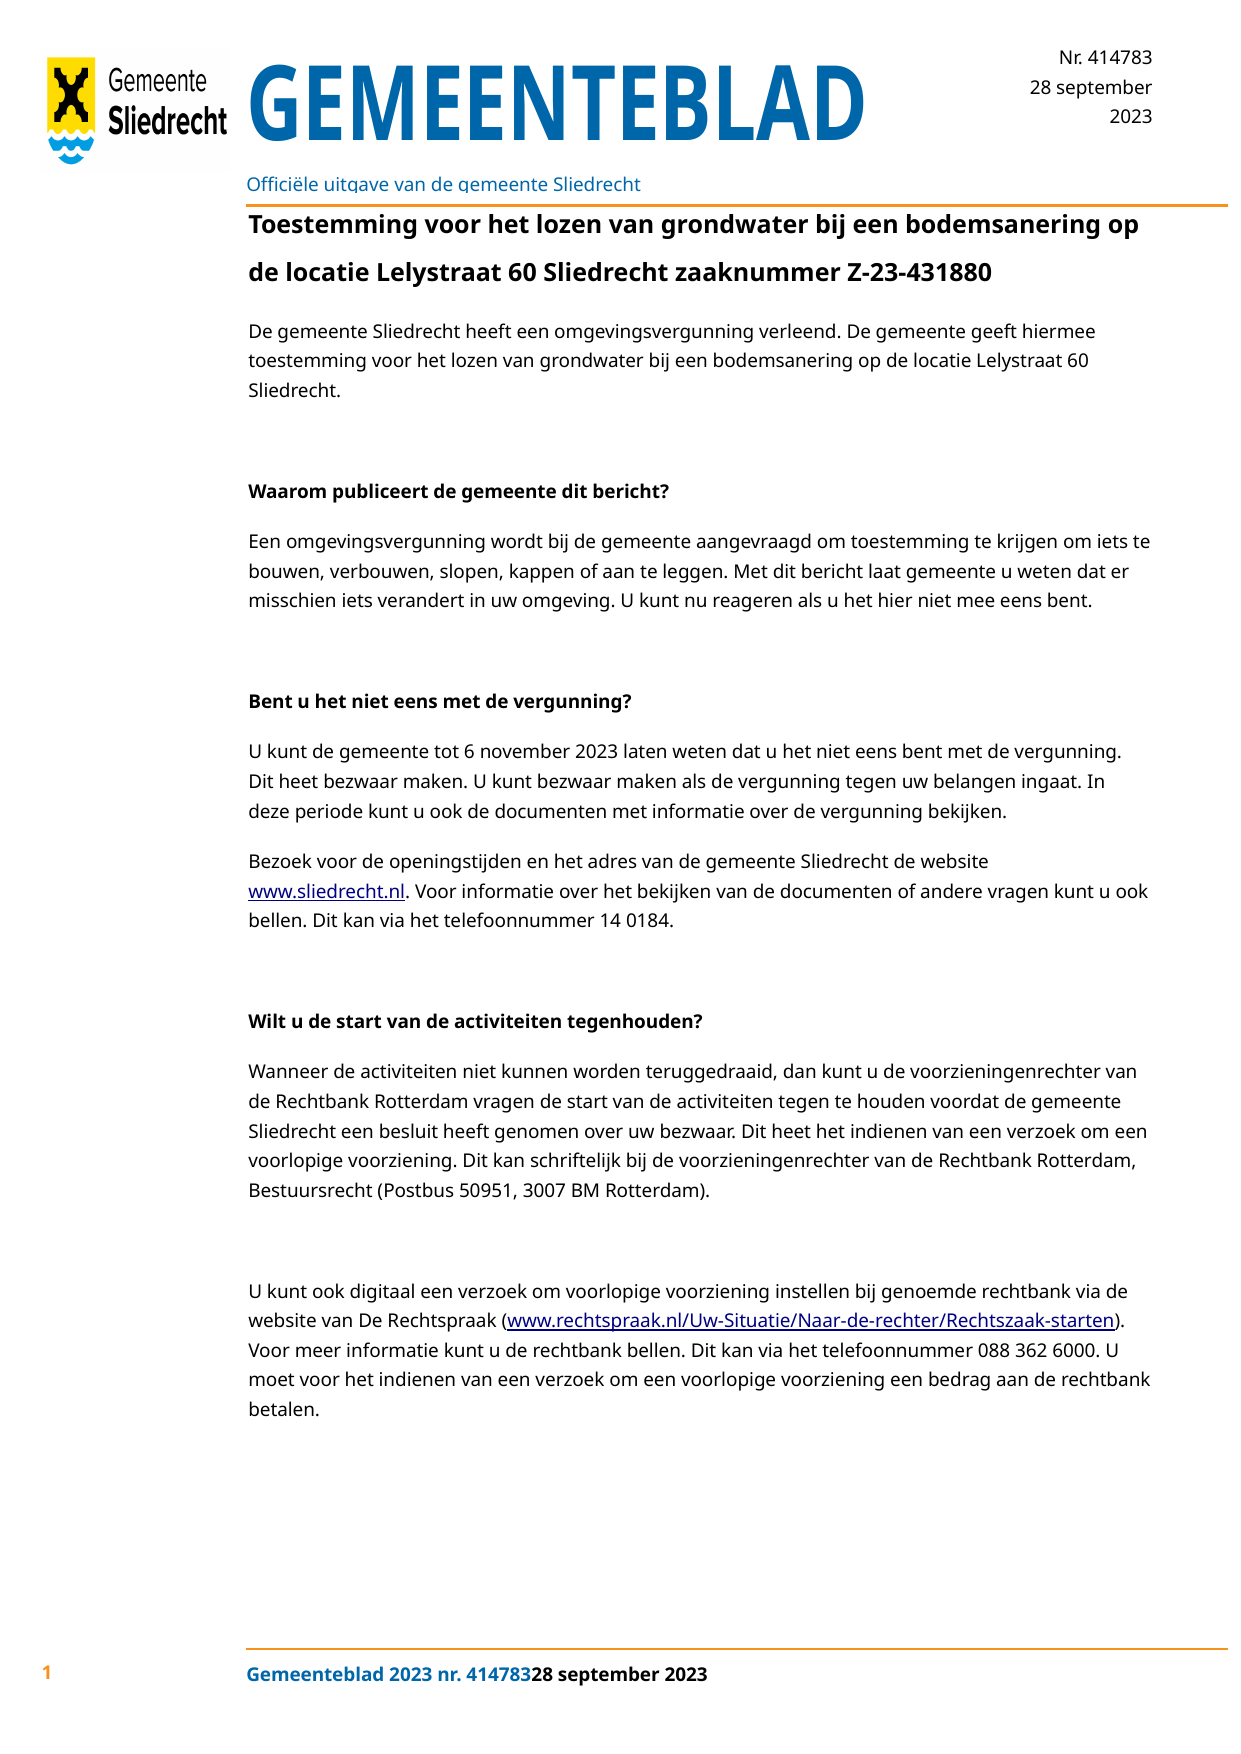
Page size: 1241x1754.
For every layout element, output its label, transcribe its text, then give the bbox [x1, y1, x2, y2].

text Toestemming voor het lozen van grondwater bij een bodemsanering op de locatie Lelystraat 60 Sliedrecht zaaknummer Z-23-431880 [248, 207, 1152, 288]
text Waarom publiceert de gemeente dit bericht? [248, 478, 1152, 504]
text Bezoek voor de openingstijden en het adres van de gemeente Sliedrecht de website www.sliedrecht.nl. Voor informatie over het bekijken van de documenten of andere vragen kunt u ook bellen. Dit kan via het telefoonnummer 14 0184. [248, 848, 1152, 933]
text Wilt u de start van de activiteiten tegenhouden? [248, 1008, 1152, 1034]
text Bent u het niet eens met de vergunning? [248, 688, 1152, 714]
text Een omgevingsvergunning wordt bij de gemeente aangevraagd om toestemming te krijgen om iets te bouwen, verbouwen, slopen, kappen of aan te leggen. Met dit bericht laat gemeente u weten dat er misschien iets verandert in uw omgeving. U kunt nu reageren als u het hier niet mee eens bent. [248, 528, 1152, 613]
picture [41, 47, 231, 172]
text U kunt de gemeente tot 6 november 2023 laten weten dat u het niet eens bent met de vergunning. Dit heet bezwaar maken. U kunt bezwaar maken als de vergunning tegen uw belangen ingaat. In deze periode kunt u ook de documenten met informatie over de vergunning bekijken. [248, 739, 1152, 824]
text U kunt ook digitaal een verzoek om voorlopige voorziening instellen bij genoemde rechtbank via de website van De Rechtspraak (www.rechtspraak.nl/Uw-Situatie/Naar-de-rechter/Rechtszaak-starten). Voor meer informatie kunt u de rechtbank bellen. Dit kan via het telefoonnummer 088 362 6000. U moet voor het indienen van een verzoek om een voorlopige voorziening een bedrag aan de rechtbank betalen. [248, 1278, 1152, 1422]
text De gemeente Sliedrecht heeft een omgevingsvergunning verleend. De gemeente geeft hiermee toestemming voor het lozen van grondwater bij een bodemsanering op de locatie Lelystraat 60 Sliedrecht. [248, 318, 1152, 403]
text Wanneer de activiteiten niet kunnen worden teruggedraaid, dan kunt u de voorzieningenrechter van de Rechtbank Rotterdam vragen de start van de activiteiten tegen te houden voordat de gemeente Sliedrecht een besluit heeft genomen over uw bezwaar. Dit heet het indienen van een verzoek om een voorlopige voorziening. Dit kan schriftelijk bij de voorzieningenrechter van de Rechtbank Rotterdam, Bestuursrecht (Postbus 50951, 3007 BM Rotterdam). [248, 1059, 1152, 1203]
